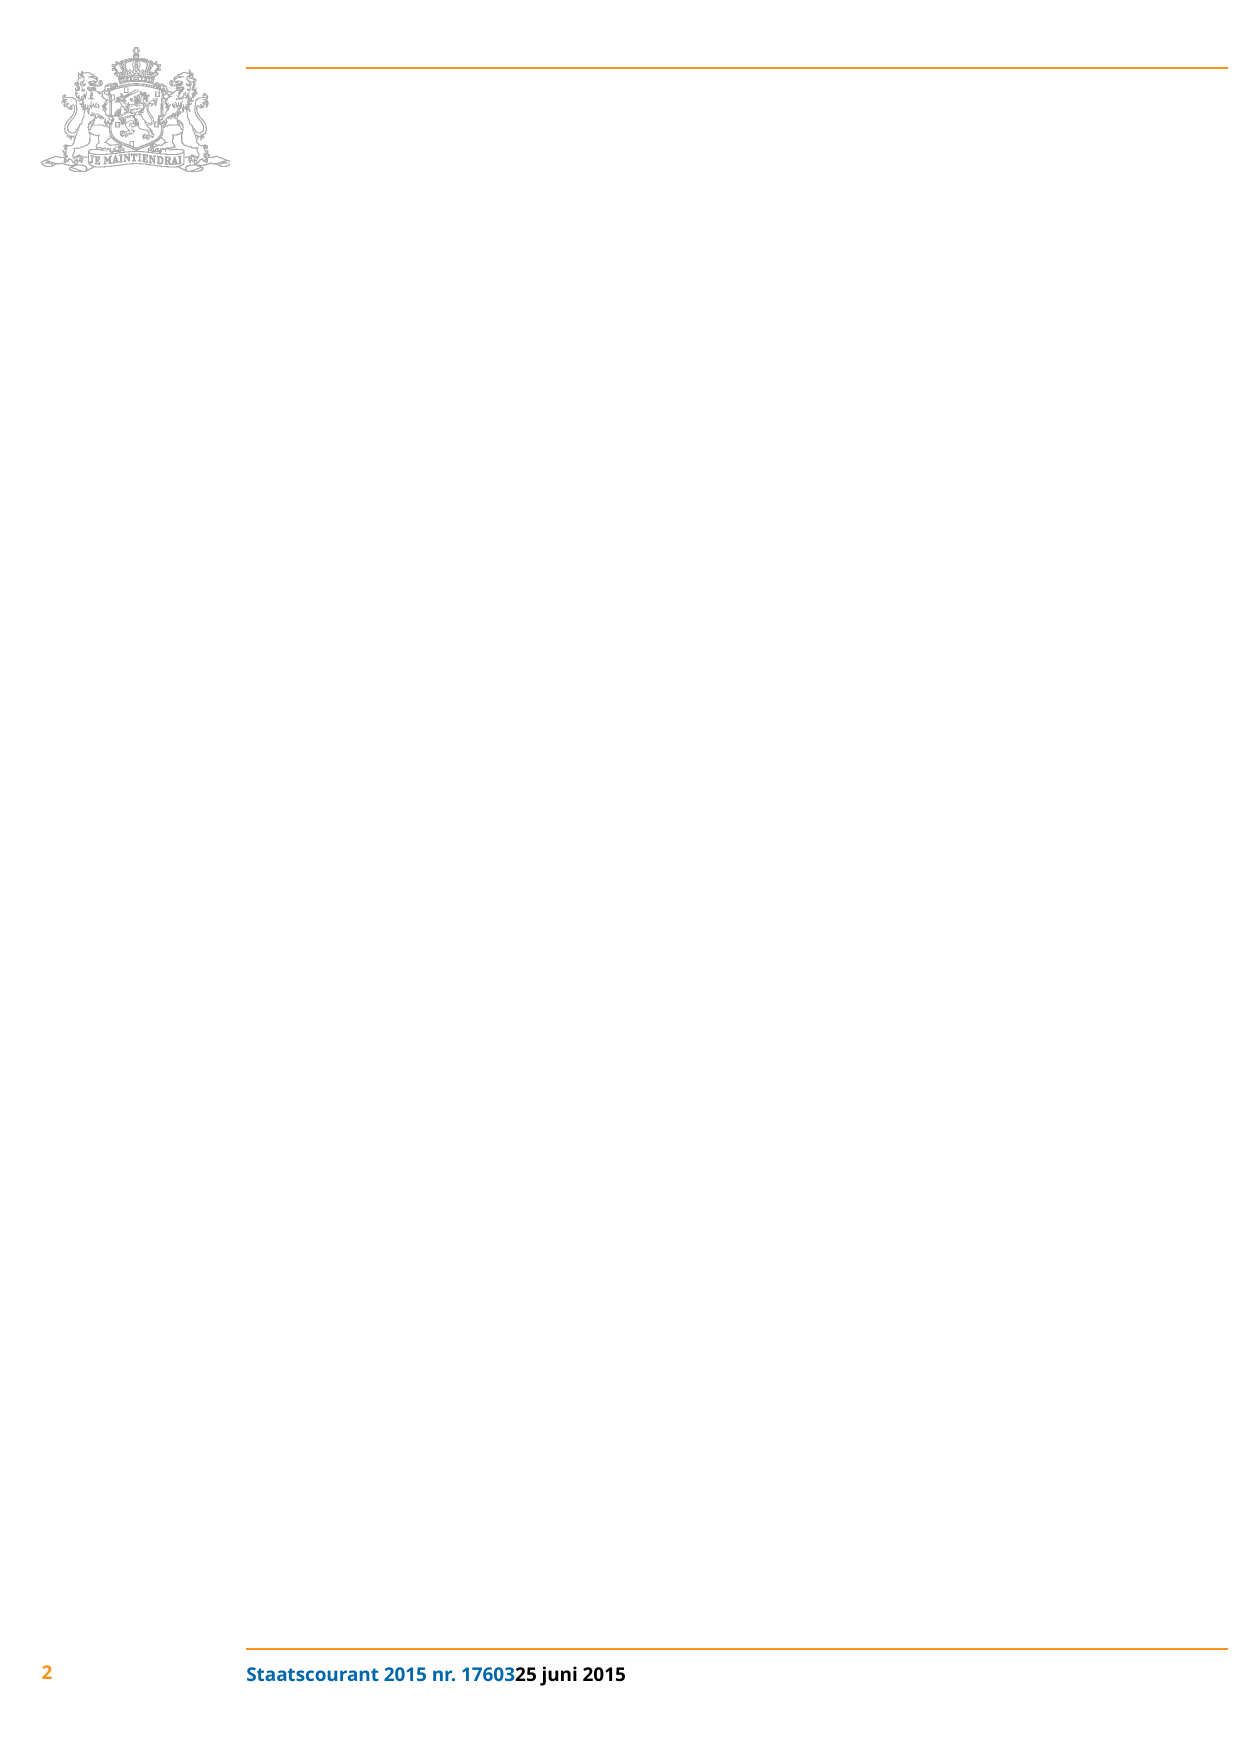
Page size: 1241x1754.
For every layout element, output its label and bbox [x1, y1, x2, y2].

picture [41, 47, 231, 172]
